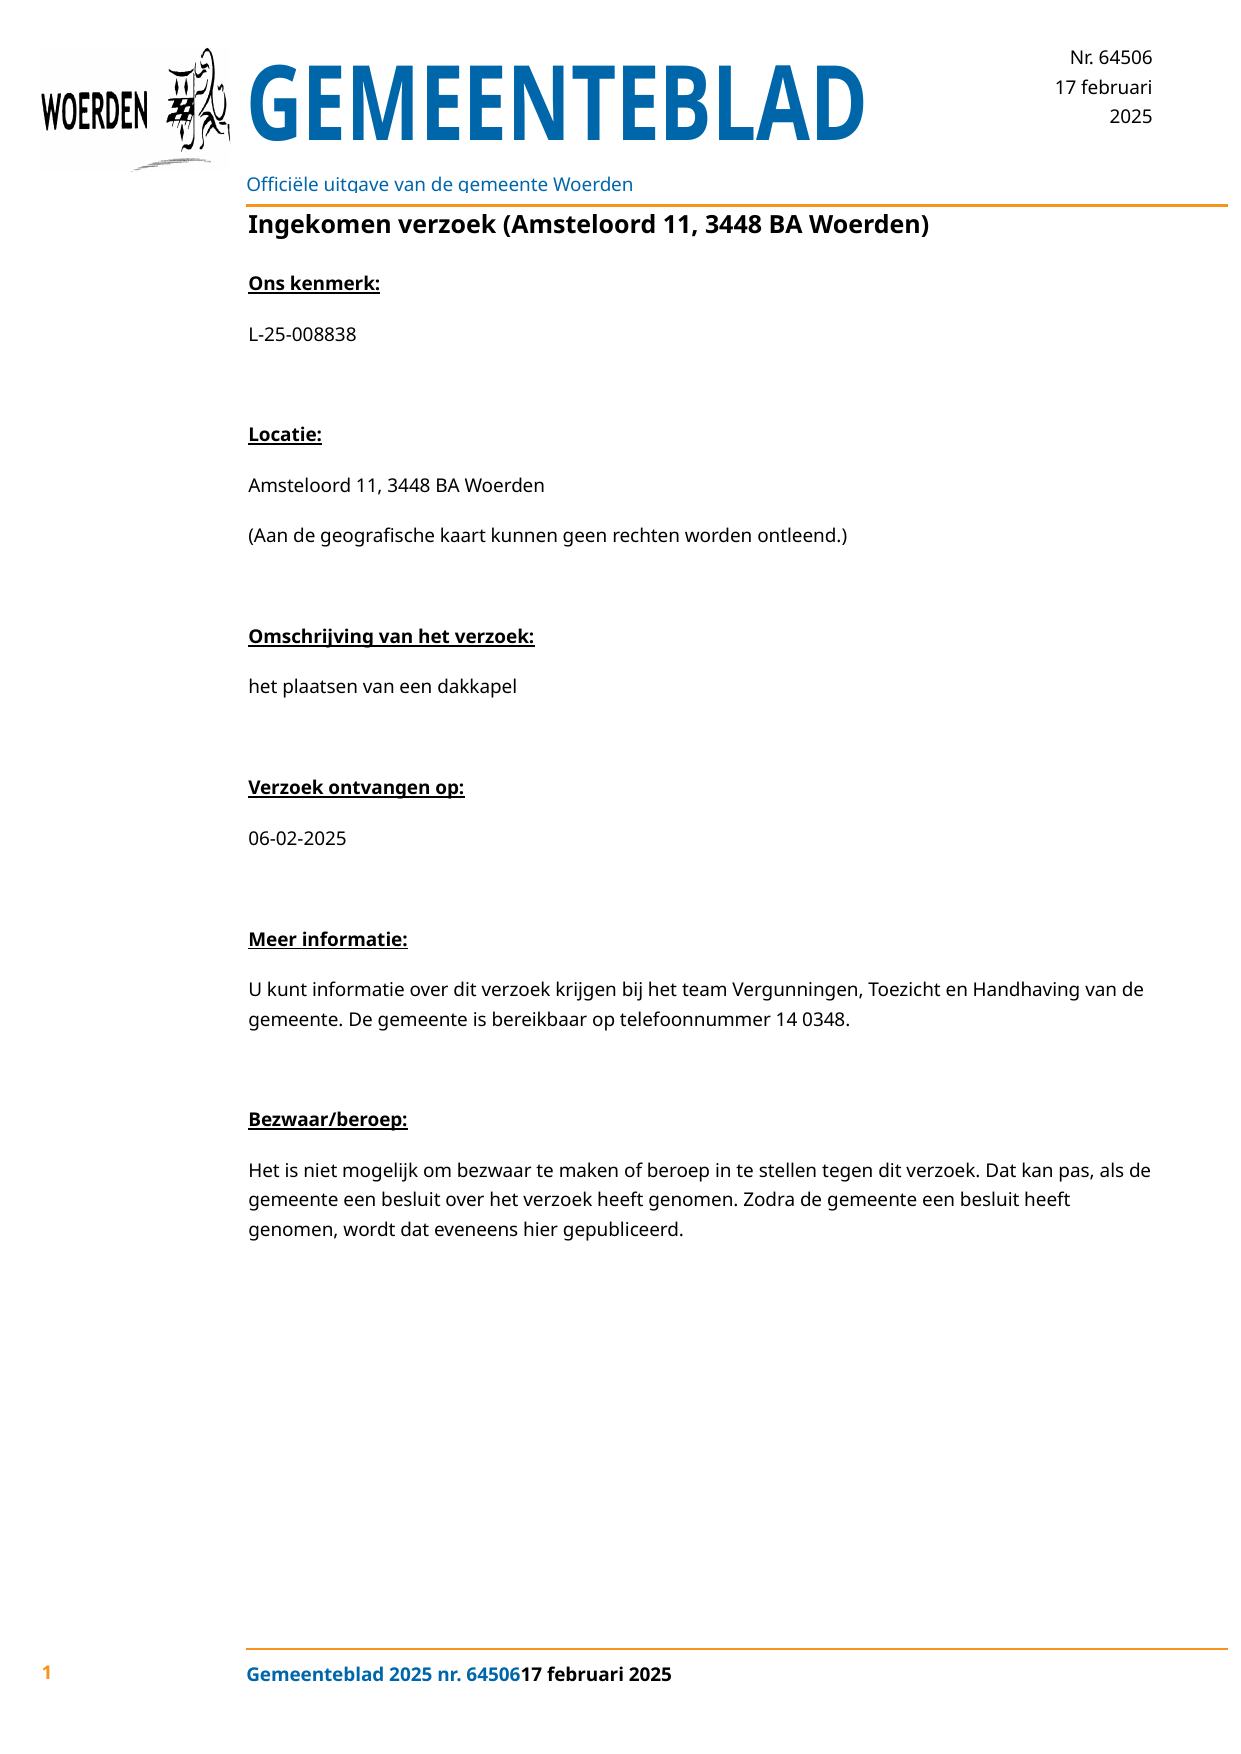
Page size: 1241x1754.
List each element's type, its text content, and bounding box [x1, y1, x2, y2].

text Amsteloord 11, 3448 BA Woerden [248, 472, 1152, 498]
text 06-02-2025 [248, 825, 1152, 851]
text (Aan de geografische kaart kunnen geen rechten worden ontleend.) [248, 522, 1152, 548]
text Verzoek ontvangen op: [248, 774, 1152, 800]
text Het is niet mogelijk om bezwaar te maken of beroep in te stellen tegen dit verzoek. Dat kan pas, als de gemeente een besluit over het verzoek heeft genomen. Zodra de gemeente een besluit heeft genomen, wordt dat eveneens hier gepubliceerd. [248, 1157, 1152, 1242]
text Meer informatie: [248, 926, 1152, 951]
text U kunt informatie over dit verzoek krijgen bij het team Vergunningen, Toezicht en Handhaving van de gemeente. De gemeente is bereikbaar op telefoonnummer 14 0348. [248, 976, 1152, 1031]
text Ingekomen verzoek (Amsteloord 11, 3448 BA Woerden) [248, 207, 1152, 241]
text L-25-008838 [248, 321, 1152, 346]
text Omschrijving van het verzoek: [248, 623, 1152, 649]
picture [41, 47, 231, 172]
text Locatie: [248, 422, 1152, 447]
text Ons kenmerk: [248, 270, 1152, 296]
text het plaatsen van een dakkapel [248, 674, 1152, 699]
text Bezwaar/beroep: [248, 1107, 1152, 1132]
